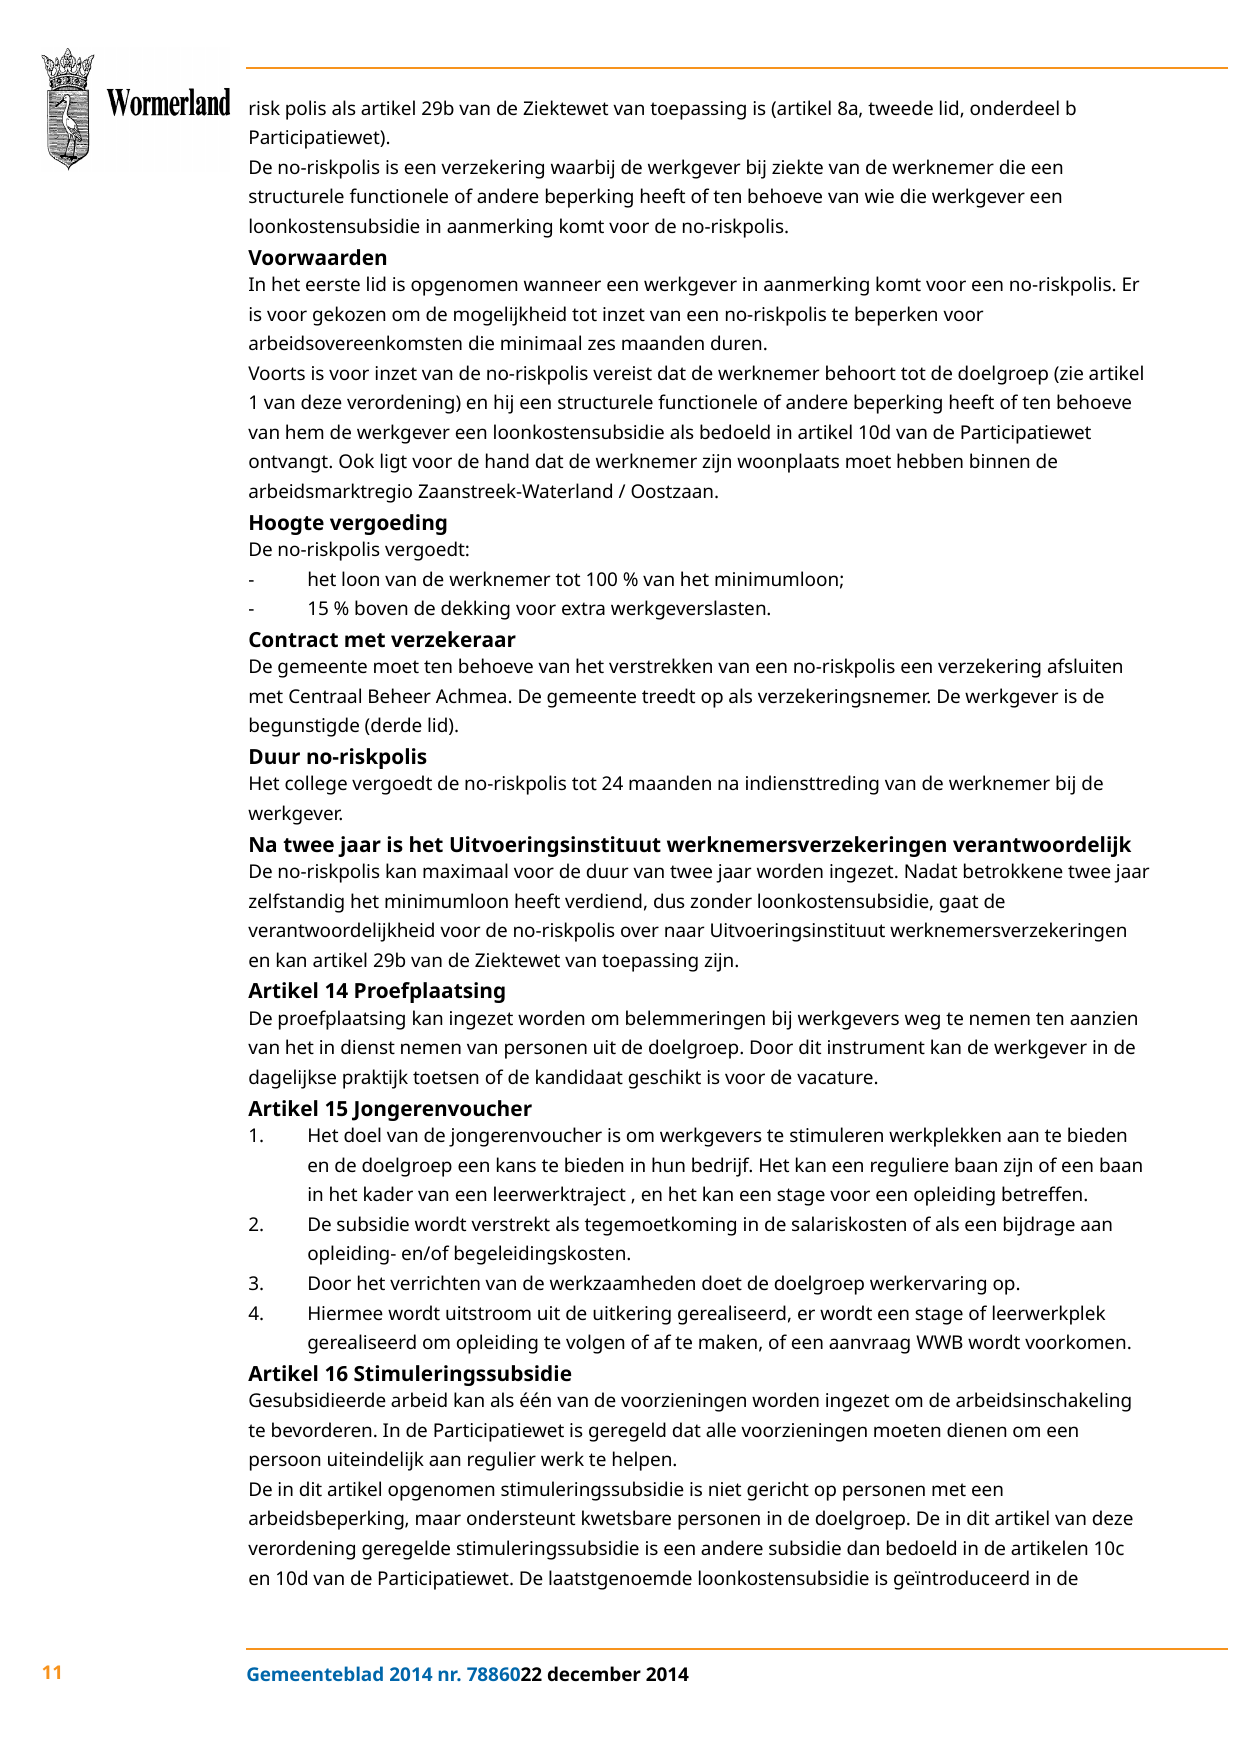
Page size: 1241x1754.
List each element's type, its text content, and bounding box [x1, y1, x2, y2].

text Hoogte vergoeding [248, 508, 1152, 536]
text Artikel 16 Stimuleringssubsidie [248, 1359, 1152, 1387]
list het loon van de werknemer tot 100 % van het minimumloon; [248, 566, 1152, 592]
text Artikel 15 Jongerenvoucher [248, 1094, 1152, 1122]
list De subsidie wordt verstrekt als tegemoetkoming in de salariskosten of als een bijdrage aan opleiding- en/of begeleidingskosten. [248, 1211, 1152, 1266]
list Het doel van de jongerenvoucher is om werkgevers te stimuleren werkplekken aan te bieden en de doelgroep een kans te bieden in hun bedrijf. Het kan een reguliere baan zijn of een baan in het kader van een leerwerktraject , en het kan een stage voor een opleiding betreffen. [248, 1122, 1152, 1207]
list Door het verrichten van de werkzaamheden doet de doelgroep werkervaring op. [248, 1270, 1152, 1296]
text De no-riskpolis vergoedt: [248, 536, 1152, 562]
picture [41, 47, 231, 172]
text Voorts is voor inzet van de no-riskpolis vereist dat de werknemer behoort tot de doelgroep (zie artikel 1 van deze verordening) en hij een structurele functionele of andere beperking heeft of ten behoeve van hem de werkgever een loonkostensubsidie als bedoeld in artikel 10d van de Participatiewet ontvangt. Ook ligt voor de hand dat de werknemer zijn woonplaats moet hebben binnen de arbeidsmarktregio Zaanstreek-Waterland / Oostzaan. [248, 360, 1152, 504]
text De proefplaatsing kan ingezet worden om belemmeringen bij werkgevers weg te nemen ten aanzien van het in dienst nemen van personen uit de doelgroep. Door dit instrument kan de werkgever in de dagelijkse praktijk toetsen of de kandidaat geschikt is voor de vacature. [248, 1005, 1152, 1090]
text Na twee jaar is het Uitvoeringsinstituut werknemersverzekeringen verantwoordelijk [248, 830, 1152, 858]
list 15 % boven de dekking voor extra werkgeverslasten. [248, 595, 1152, 621]
text Voorwaarden [248, 243, 1152, 271]
text De gemeente moet ten behoeve van het verstrekken van een no-riskpolis een verzekering afsluiten met Centraal Beheer Achmea. De gemeente treedt op als verzekeringsnemer. De werkgever is de begunstigde (derde lid). [248, 653, 1152, 738]
text De no-riskpolis kan maximaal voor de duur van twee jaar worden ingezet. Nadat betrokkene twee jaar zelfstandig het minimumloon heeft verdiend, dus zonder loonkostensubsidie, gaat de verantwoordelijkheid voor de no-riskpolis over naar Uitvoeringsinstituut werknemersverzekeringen en kan artikel 29b van de Ziektewet van toepassing zijn. [248, 858, 1152, 973]
text Gesubsidieerde arbeid kan als één van de voorzieningen worden ingezet om de arbeidsinschakeling te bevorderen. In de Participatiewet is geregeld dat alle voorzieningen moeten dienen om een persoon uiteindelijk aan regulier werk te helpen. [248, 1387, 1152, 1472]
text risk polis als artikel 29b van de Ziektewet van toepassing is (artikel 8a, tweede lid, onderdeel b Participatiewet). [248, 95, 1152, 150]
text Het college vergoedt de no-riskpolis tot 24 maanden na indiensttreding van de werknemer bij de werkgever. [248, 771, 1152, 826]
text Contract met verzekeraar [248, 625, 1152, 653]
text In het eerste lid is opgenomen wanneer een werkgever in aanmerking komt voor een no-riskpolis. Er is voor gekozen om de mogelijkheid tot inzet van een no-riskpolis te beperken voor arbeidsovereenkomsten die minimaal zes maanden duren. [248, 271, 1152, 356]
list Hiermee wordt uitstroom uit de uitkering gerealiseerd, er wordt een stage of leerwerkplek gerealiseerd om opleiding te volgen of af te maken, of een aanvraag WWB wordt voorkomen. [248, 1300, 1152, 1355]
text De no-riskpolis is een verzekering waarbij de werkgever bij ziekte van de werknemer die een structurele functionele of andere beperking heeft of ten behoeve van wie die werkgever een loonkostensubsidie in aanmerking komt voor de no-riskpolis. [248, 154, 1152, 239]
text De in dit artikel opgenomen stimuleringssubsidie is niet gericht op personen met een arbeidsbeperking, maar ondersteunt kwetsbare personen in de doelgroep. De in dit artikel van deze verordening geregelde stimuleringssubsidie is een andere subsidie dan bedoeld in de artikelen 10c en 10d van de Participatiewet. De laatstgenoemde loonkostensubsidie is geïntroduceerd in de [248, 1476, 1152, 1591]
text Duur no-riskpolis [248, 742, 1152, 771]
text Artikel 14 Proefplaatsing [248, 977, 1152, 1005]
